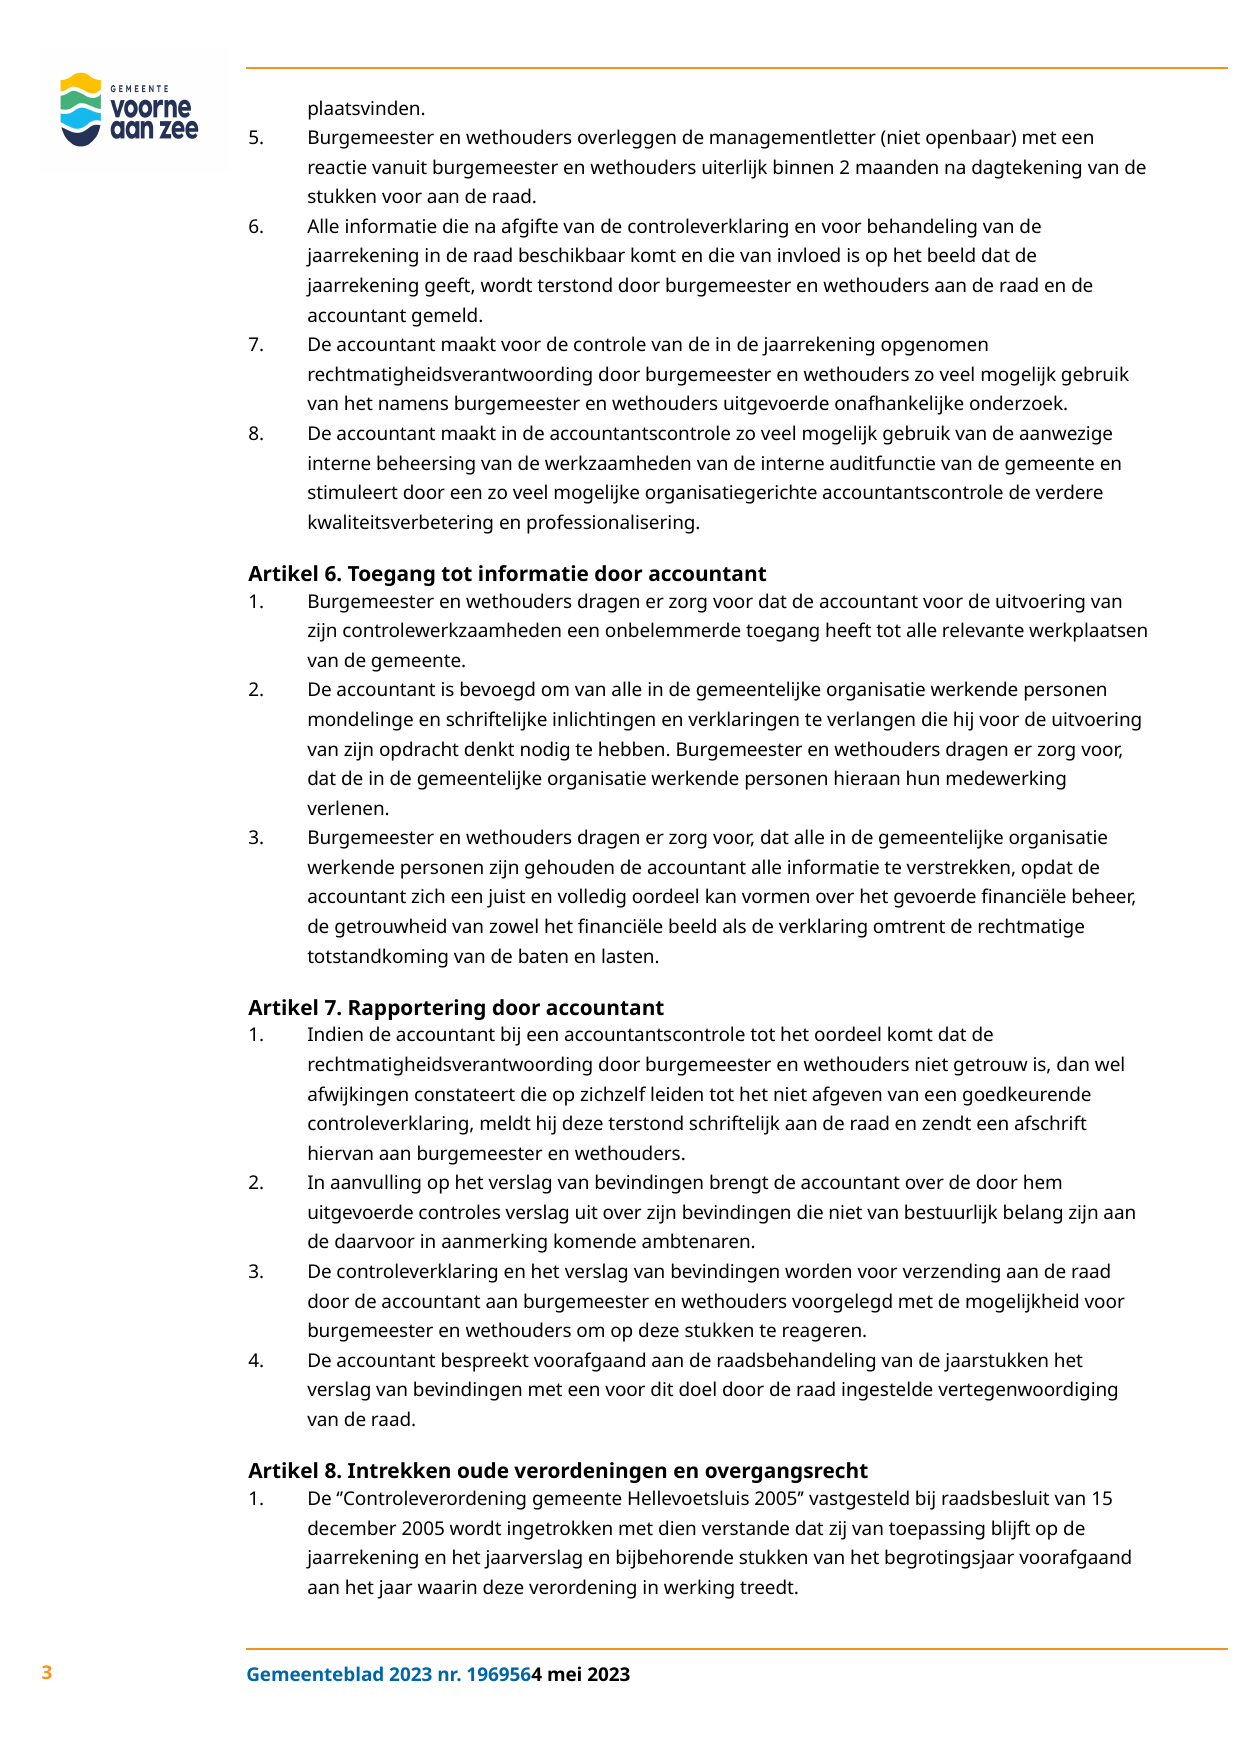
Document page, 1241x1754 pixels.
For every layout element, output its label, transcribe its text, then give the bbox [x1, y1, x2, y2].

list De controleverklaring en het verslag van bevindingen worden voor verzending aan de raad door de accountant aan burgemeester en wethouders voorgelegd met de mogelijkheid voor burgemeester en wethouders om op deze stukken te reageren. [248, 1258, 1152, 1343]
list De accountant maakt voor de controle van de in de jaarrekening opgenomen rechtmatigheidsverantwoording door burgemeester en wethouders zo veel mogelijk gebruik van het namens burgemeester en wethouders uitgevoerde onafhankelijke onderzoek. [248, 331, 1152, 416]
picture [41, 47, 231, 172]
list Burgemeester en wethouders dragen er zorg voor, dat alle in de gemeentelijke organisatie werkende personen zijn gehouden de accountant alle informatie te verstrekken, opdat de accountant zich een juist en volledig oordeel kan vormen over het gevoerde financiële beheer, de getrouwheid van zowel het financiële beeld als de verklaring omtrent de rechtmatige totstandkoming van de baten en lasten. [248, 824, 1152, 968]
list Burgemeester en wethouders dragen er zorg voor dat de accountant voor de uitvoering van zijn controlewerkzaamheden een onbelemmerde toegang heeft tot alle relevante werkplaatsen van de gemeente. [248, 588, 1152, 673]
text Artikel 7. Rapportering door accountant [248, 993, 1152, 1022]
list Indien de accountant bij een accountantscontrole tot het oordeel komt dat de rechtmatigheidsverantwoording door burgemeester en wethouders niet getrouw is, dan wel afwijkingen constateert die op zichzelf leiden tot het niet afgeven van een goedkeurende controleverklaring, meldt hij deze terstond schriftelijk aan de raad en zendt een afschrift hiervan aan burgemeester en wethouders. [248, 1022, 1152, 1166]
text Artikel 6. Toegang tot informatie door accountant [248, 559, 1152, 588]
list De accountant bespreekt voorafgaand aan de raadsbehandeling van de jaarstukken het verslag van bevindingen met een voor dit doel door de raad ingestelde vertegenwoordiging van de raad. [248, 1347, 1152, 1432]
list plaatsvinden. [248, 95, 1152, 121]
list Burgemeester en wethouders overleggen de managementletter (niet openbaar) met een reactie vanuit burgemeester en wethouders uiterlijk binnen 2 maanden na dagtekening van de stukken voor aan de raad. [248, 124, 1152, 209]
list De accountant maakt in de accountantscontrole zo veel mogelijk gebruik van de aanwezige interne beheersing van de werkzaamheden van de interne auditfunctie van de gemeente en stimuleert door een zo veel mogelijke organisatiegerichte accountantscontrole de verdere kwaliteitsverbetering en professionalisering. [248, 420, 1152, 535]
list Alle informatie die na afgifte van de controleverklaring en voor behandeling van de jaarrekening in de raad beschikbaar komt en die van invloed is op het beeld dat de jaarrekening geeft, wordt terstond door burgemeester en wethouders aan de raad en de accountant gemeld. [248, 213, 1152, 328]
text Artikel 8. Intrekken oude verordeningen en overgangsrecht [248, 1457, 1152, 1485]
list De ‘’Controleverordening gemeente Hellevoetsluis 2005’’ vastgesteld bij raadsbesluit van 15 december 2005 wordt ingetrokken met dien verstande dat zij van toepassing blijft op de jaarrekening en het jaarverslag en bijbehorende stukken van het begrotingsjaar voorafgaand aan het jaar waarin deze verordening in werking treedt. [248, 1485, 1152, 1599]
list De accountant is bevoegd om van alle in de gemeentelijke organisatie werkende personen mondelinge en schriftelijke inlichtingen en verklaringen te verlangen die hij voor de uitvoering van zijn opdracht denkt nodig te hebben. Burgemeester en wethouders dragen er zorg voor, dat de in de gemeentelijke organisatie werkende personen hieraan hun medewerking verlenen. [248, 677, 1152, 821]
list In aanvulling op het verslag van bevindingen brengt de accountant over de door hem uitgevoerde controles verslag uit over zijn bevindingen die niet van bestuurlijk belang zijn aan de daarvoor in aanmerking komende ambtenaren. [248, 1169, 1152, 1254]
